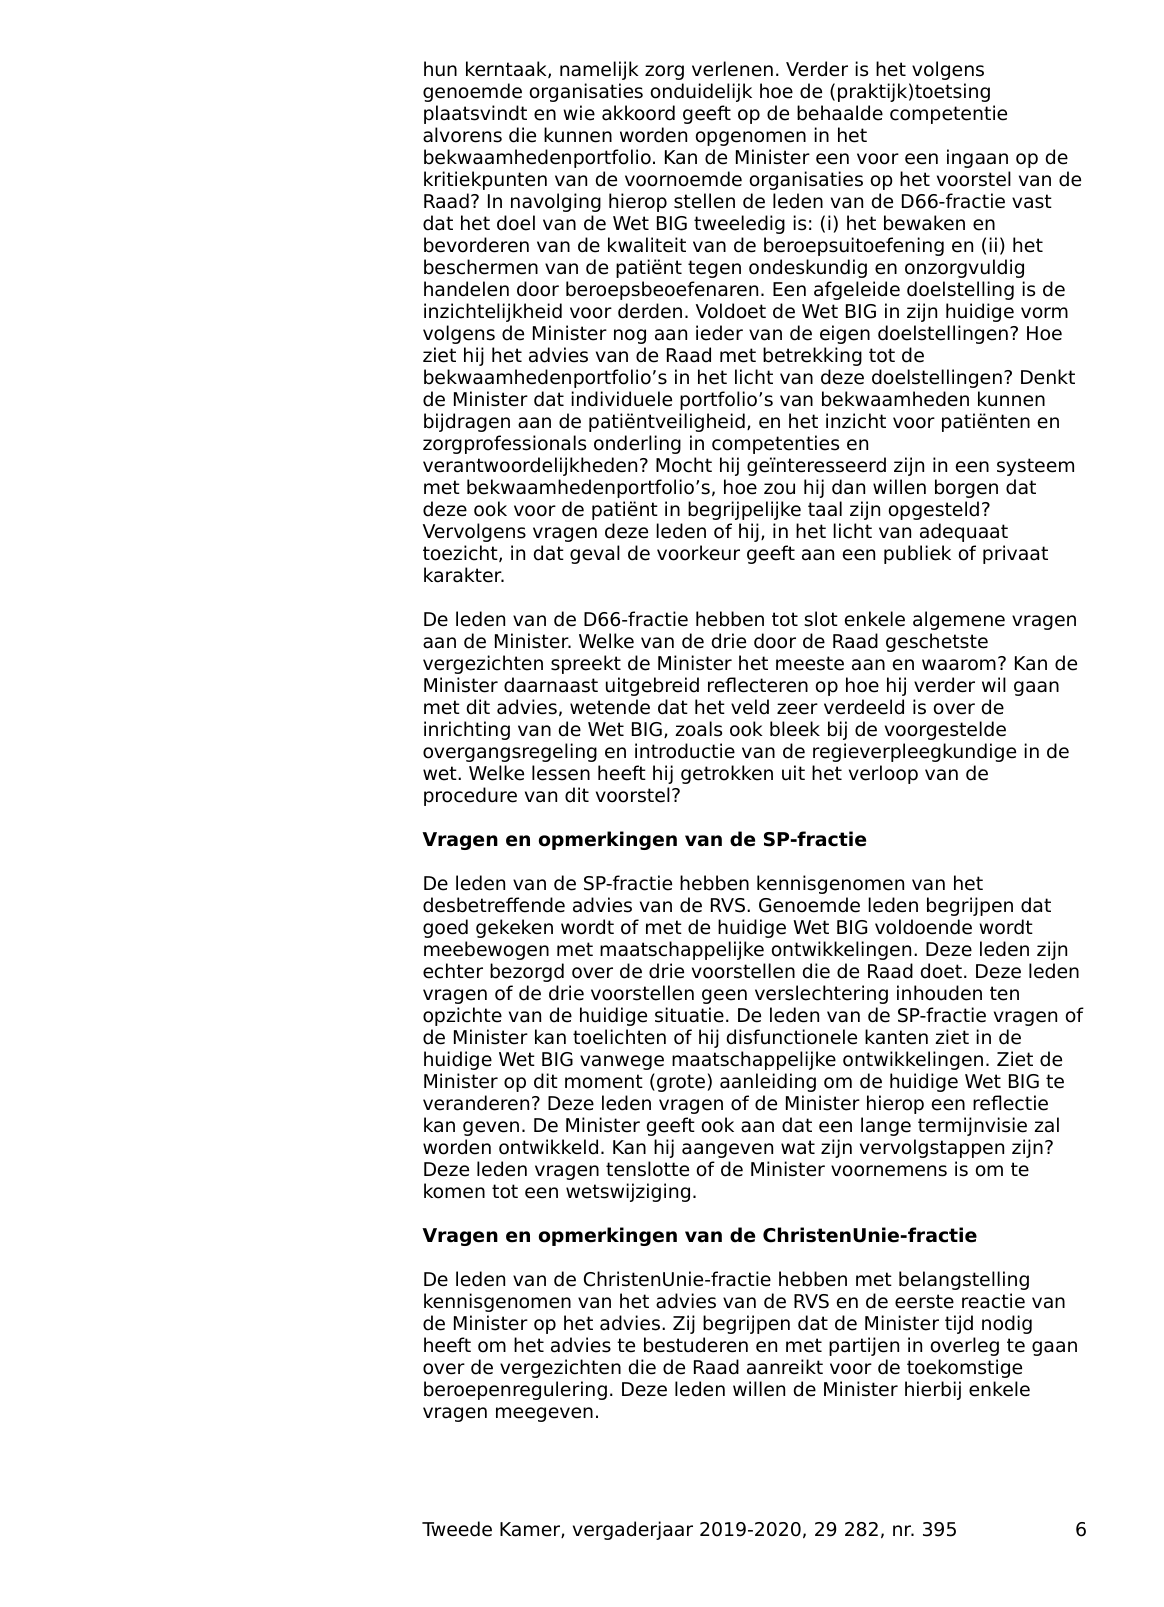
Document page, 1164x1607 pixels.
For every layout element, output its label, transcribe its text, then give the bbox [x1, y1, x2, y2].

text hun kerntaak, namelijk zorg verlenen. Verder is het volgens genoemde organisaties onduidelijk hoe de (praktijk)toetsing plaatsvindt en wie akkoord geeft op de behaalde competentie alvorens die kunnen worden opgenomen in het bekwaamhedenportfolio. Kan de Minister een voor een ingaan op de kritiekpunten van de voornoemde organisaties op het voorstel van de Raad? In navolging hierop stellen de leden van de D66-fractie vast dat het doel van de Wet BIG tweeledig is: (i) het bewaken en bevorderen van de kwaliteit van de beroepsuitoefening en (ii) het beschermen van de patiënt tegen ondeskundig en onzorgvuldig handelen door beroepsbeoefenaren. Een afgeleide doelstelling is de inzichtelijkheid voor derden. Voldoet de Wet BIG in zijn huidige vorm volgens de Minister nog aan ieder van de eigen doelstellingen? Hoe ziet hij het advies van de Raad met betrekking tot de bekwaamhedenportfolio’s in het licht van deze doelstellingen? Denkt de Minister dat individuele portfolio’s van bekwaamheden kunnen bijdragen aan de patiëntveiligheid, en het inzicht voor patiënten en zorgprofessionals onderling in competenties en verantwoordelijkheden? Mocht hij geïnteresseerd zijn in een systeem met bekwaamhedenportfolio’s, hoe zou hij dan willen borgen dat deze ook voor de patiënt in begrijpelijke taal zijn opgesteld? Vervolgens vragen deze leden of hij, in het licht van adequaat toezicht, in dat geval de voorkeur geeft aan een publiek of privaat karakter. [422, 59, 1087, 587]
subtitle Vragen en opmerkingen van de ChristenUnie-fractie [422, 1225, 1087, 1247]
text De leden van de ChristenUnie-fractie hebben met belangstelling kennisgenomen van het advies van de RVS en de eerste reactie van de Minister op het advies. Zij begrijpen dat de Minister tijd nodig heeft om het advies te bestuderen en met partijen in overleg te gaan over de vergezichten die de Raad aanreikt voor de toekomstige beroepenregulering. Deze leden willen de Minister hierbij enkele vragen meegeven. [422, 1269, 1087, 1423]
subtitle Vragen en opmerkingen van de SP-fractie [422, 829, 1087, 851]
text De leden van de D66-fractie hebben tot slot enkele algemene vragen aan de Minister. Welke van de drie door de Raad geschetste vergezichten spreekt de Minister het meeste aan en waarom? Kan de Minister daarnaast uitgebreid reflecteren op hoe hij verder wil gaan met dit advies, wetende dat het veld zeer verdeeld is over de inrichting van de Wet BIG, zoals ook bleek bij de voorgestelde overgangsregeling en introductie van de regieverpleegkundige in de wet. Welke lessen heeft hij getrokken uit het verloop van de procedure van dit voorstel? [422, 609, 1087, 807]
text De leden van de SP-fractie hebben kennisgenomen van het desbetreffende advies van de RVS. Genoemde leden begrijpen dat goed gekeken wordt of met de huidige Wet BIG voldoende wordt meebewogen met maatschappelijke ontwikkelingen. Deze leden zijn echter bezorgd over de drie voorstellen die de Raad doet. Deze leden vragen of de drie voorstellen geen verslechtering inhouden ten opzichte van de huidige situatie. De leden van de SP-fractie vragen of de Minister kan toelichten of hij disfunctionele kanten ziet in de huidige Wet BIG vanwege maatschappelijke ontwikkelingen. Ziet de Minister op dit moment (grote) aanleiding om de huidige Wet BIG te veranderen? Deze leden vragen of de Minister hierop een reflectie kan geven. De Minister geeft ook aan dat een lange termijnvisie zal worden ontwikkeld. Kan hij aangeven wat zijn vervolgstappen zijn? Deze leden vragen tenslotte of de Minister voornemens is om te komen tot een wetswijziging. [422, 873, 1087, 1203]
